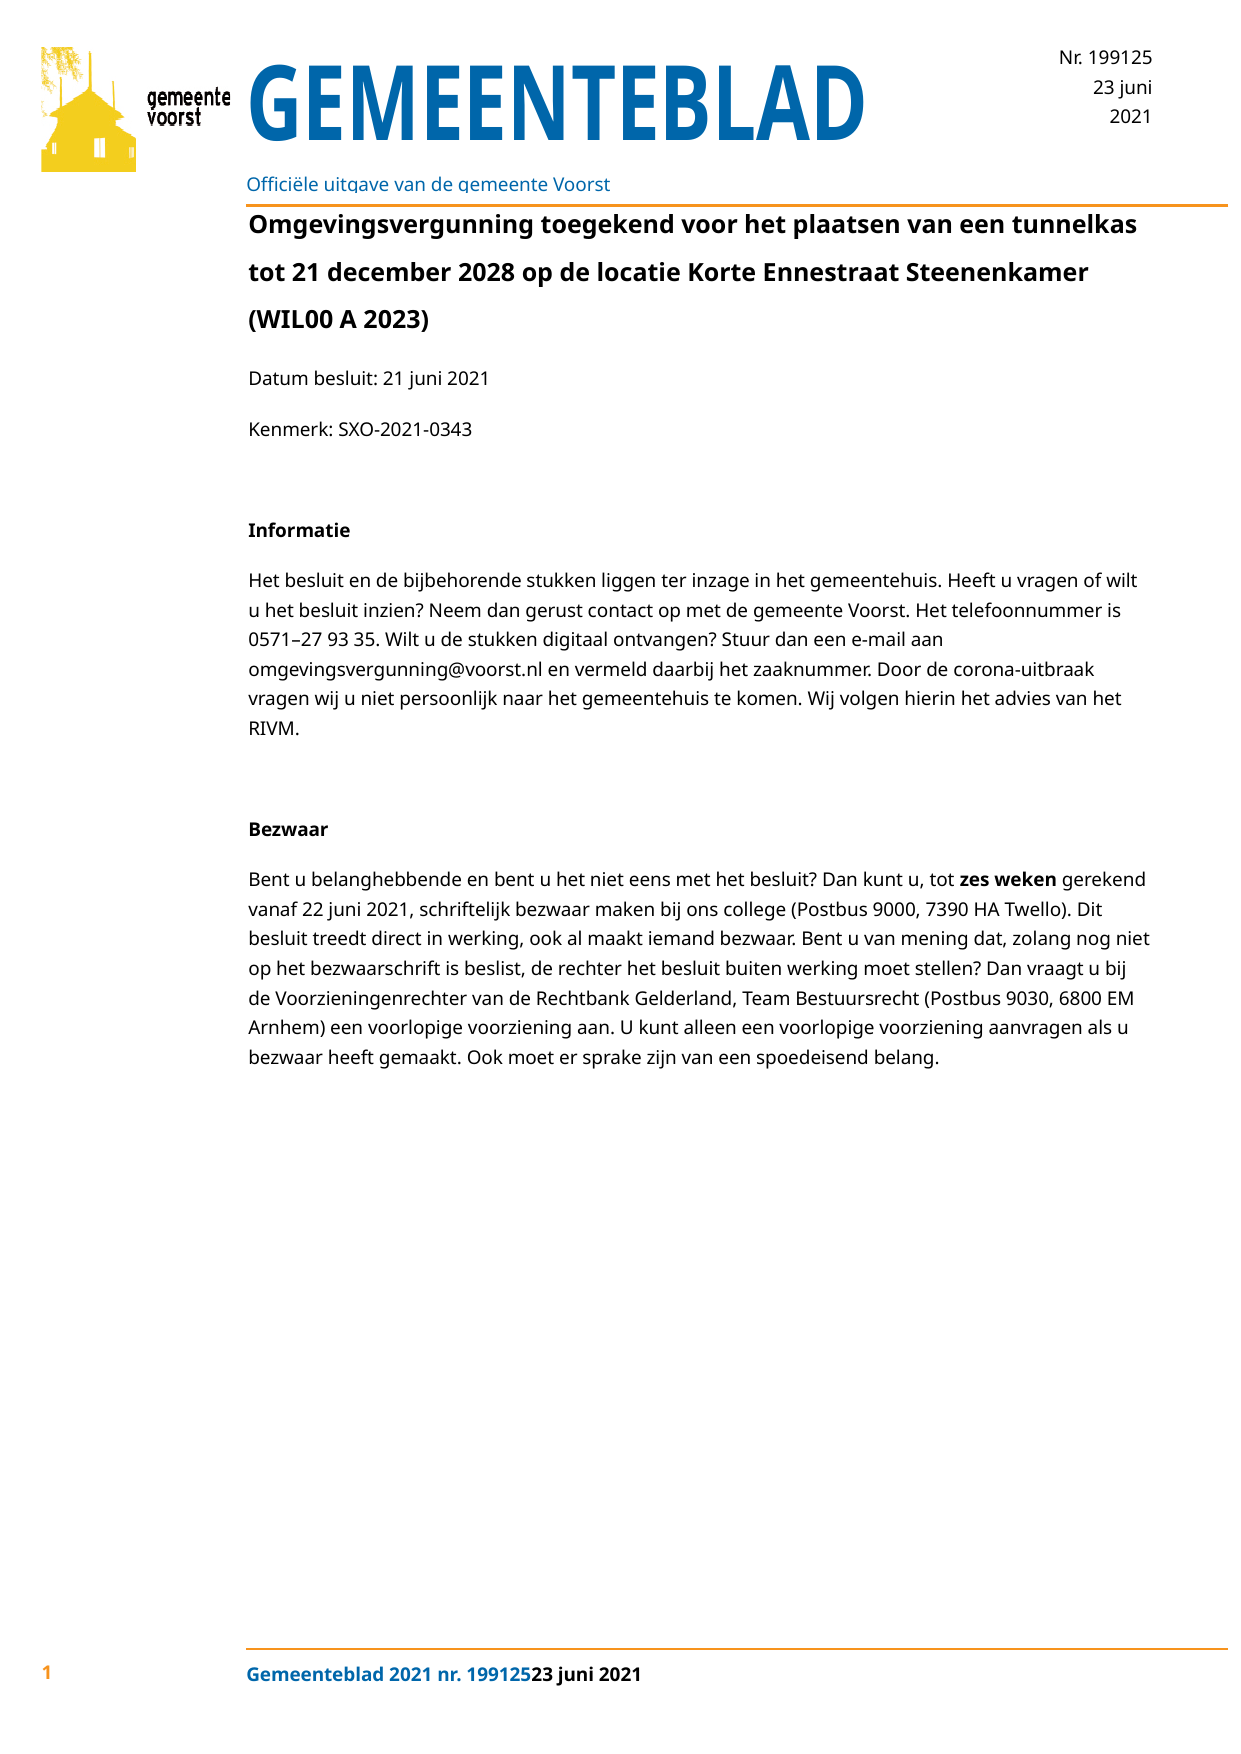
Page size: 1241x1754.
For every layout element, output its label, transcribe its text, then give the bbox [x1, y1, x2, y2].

text Kenmerk: SXO-2021-0343 [248, 416, 1152, 442]
text Datum besluit: 21 juni 2021 [248, 366, 1152, 391]
text Bent u belanghebbende en bent u het niet eens met het besluit? Dan kunt u, tot zes weken gerekend vanaf 22 juni 2021, schriftelijk bezwaar maken bij ons college (Postbus 9000, 7390 HA Twello). Dit besluit treedt direct in werking, ook al maakt iemand bezwaar. Bent u van mening dat, zolang nog niet op het bezwaarschrift is beslist, de rechter het besluit buiten werking moet stellen? Dan vraagt u bij de Voorzieningenrechter van de Rechtbank Gelderland, Team Bestuursrecht (Postbus 9030, 6800 EM Arnhem) een voorlopige voorziening aan. U kunt alleen een voorlopige voorziening aanvragen als u bezwaar heeft gemaakt. Ook moet er sprake zijn van een spoedeisend belang. [248, 866, 1152, 1069]
text Omgevingsvergunning toegekend voor het plaatsen van een tunnelkas tot 21 december 2028 op de locatie Korte Ennestraat Steenenkamer (WIL00 A 2023) [248, 207, 1152, 336]
text Informatie [248, 517, 1152, 542]
picture [41, 47, 231, 172]
text Bezwaar [248, 816, 1152, 842]
text Het besluit en de bijbehorende stukken liggen ter inzage in het gemeentehuis. Heeft u vragen of wilt u het besluit inzien? Neem dan gerust contact op met de gemeente Voorst. Het telefoonnummer is 0571–27 93 35. Wilt u de stukken digitaal ontvangen? Stuur dan een e-mail aan omgevingsvergunning@voorst.nl en vermeld daarbij het zaaknummer. Door de corona-uitbraak vragen wij u niet persoonlijk naar het gemeentehuis te komen. Wij volgen hierin het advies van het RIVM. [248, 567, 1152, 741]
